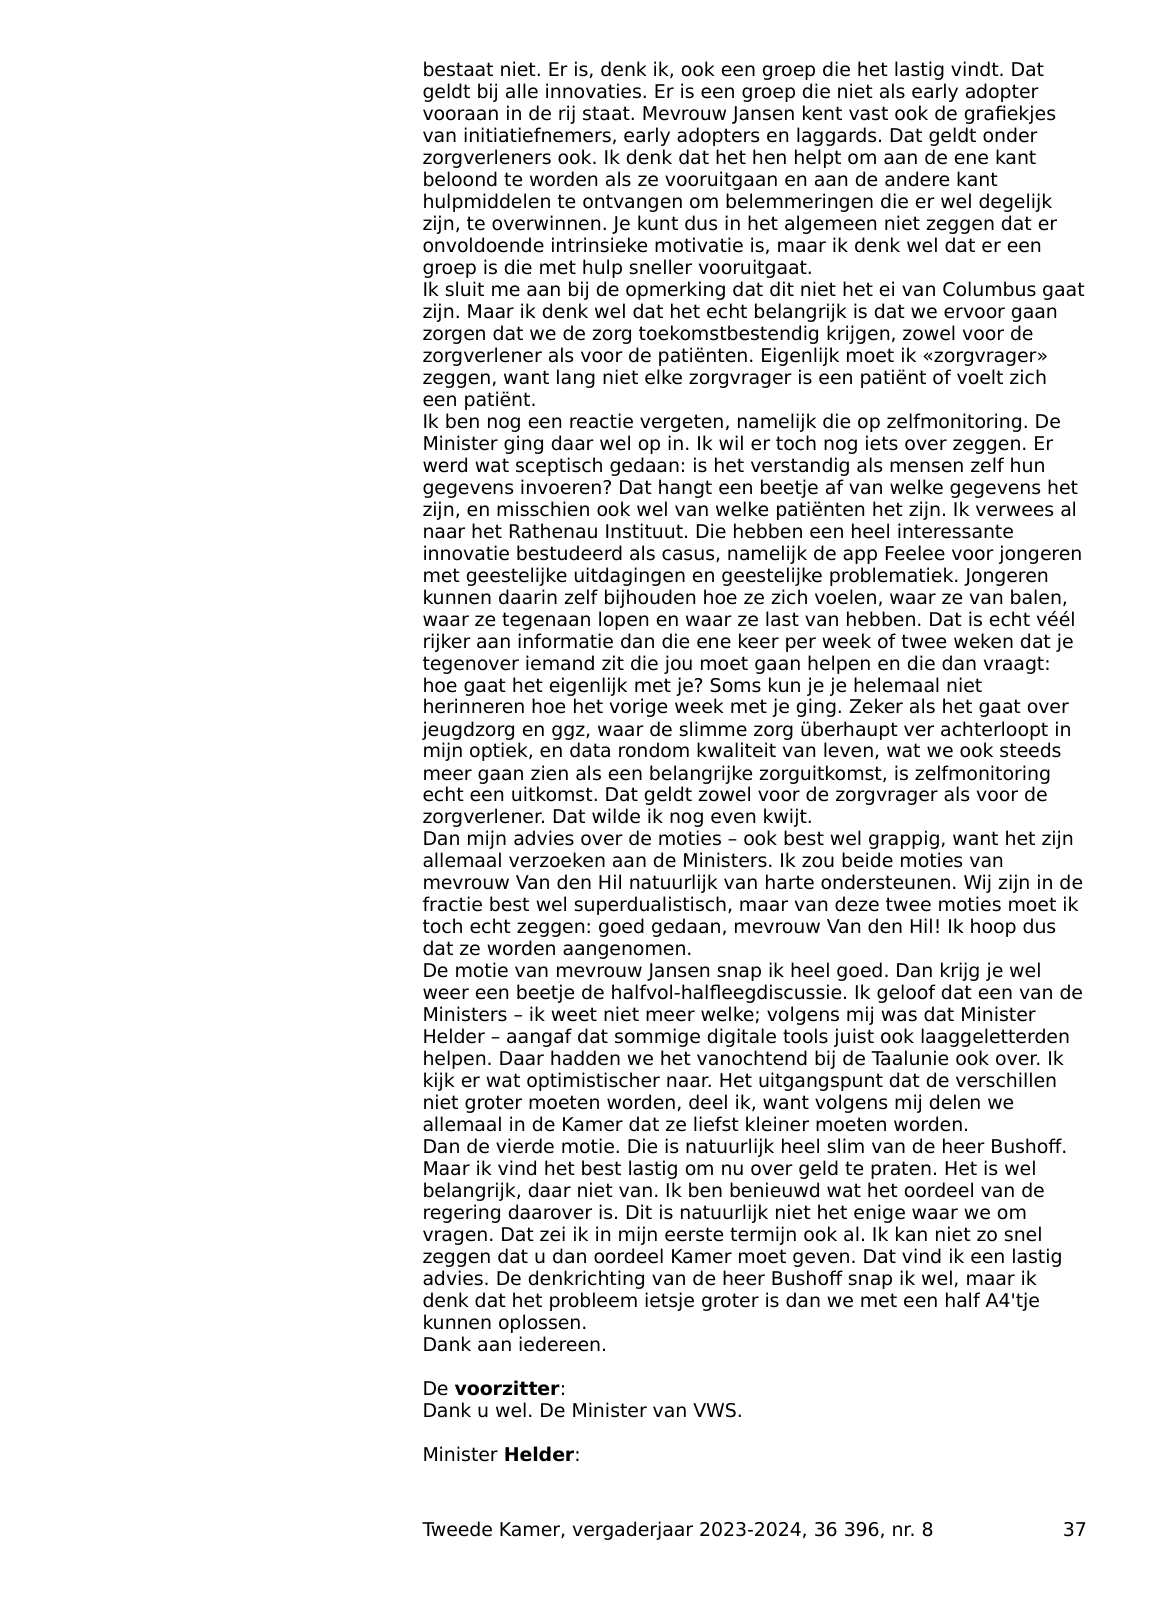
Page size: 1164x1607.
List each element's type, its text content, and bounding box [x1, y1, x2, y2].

text Minister Helder: [422, 1444, 1087, 1466]
text De motie van mevrouw Jansen snap ik heel goed. Dan krijg je wel weer een beetje de halfvol-halfleegdiscussie. Ik geloof dat een van de Ministers – ik weet niet meer welke; volgens mij was dat Minister Helder – aangaf dat sommige digitale tools juist ook laaggeletterden helpen. Daar hadden we het vanochtend bij de Taalunie ook over. Ik kijk er wat optimistischer naar. Het uitgangspunt dat de verschillen niet groter moeten worden, deel ik, want volgens mij delen we allemaal in de Kamer dat ze liefst kleiner moeten worden. [422, 960, 1087, 1136]
text Dank u wel. De Minister van VWS. [422, 1400, 1087, 1422]
text Ik sluit me aan bij de opmerking dat dit niet het ei van Columbus gaat zijn. Maar ik denk wel dat het echt belangrijk is dat we ervoor gaan zorgen dat we de zorg toekomstbestendig krijgen, zowel voor de zorgverlener als voor de patiënten. Eigenlijk moet ik «zorgvrager» zeggen, want lang niet elke zorgvrager is een patiënt of voelt zich een patiënt. [422, 279, 1087, 411]
text Ik ben nog een reactie vergeten, namelijk die op zelfmonitoring. De Minister ging daar wel op in. Ik wil er toch nog iets over zeggen. Er werd wat sceptisch gedaan: is het verstandig als mensen zelf hun gegevens invoeren? Dat hangt een beetje af van welke gegevens het zijn, en misschien ook wel van welke patiënten het zijn. Ik verwees al naar het Rathenau Instituut. Die hebben een heel interessante innovatie bestudeerd als casus, namelijk de app Feelee voor jongeren met geestelijke uitdagingen en geestelijke problematiek. Jongeren kunnen daarin zelf bijhouden hoe ze zich voelen, waar ze van balen, waar ze tegenaan lopen en waar ze last van hebben. Dat is echt véél rijker aan informatie dan die ene keer per week of twee weken dat je tegenover iemand zit die jou moet gaan helpen en die dan vraagt: hoe gaat het eigenlijk met je? Soms kun je je helemaal niet herinneren hoe het vorige week met je ging. Zeker als het gaat over jeugdzorg en ggz, waar de slimme zorg überhaupt ver achterloopt in mijn optiek, en data rondom kwaliteit van leven, wat we ook steeds meer gaan zien als een belangrijke zorguitkomst, is zelfmonitoring echt een uitkomst. Dat geldt zowel voor de zorgvrager als voor de zorgverlener. Dat wilde ik nog even kwijt. [422, 411, 1087, 828]
text Dan mijn advies over de moties – ook best wel grappig, want het zijn allemaal verzoeken aan de Ministers. Ik zou beide moties van mevrouw Van den Hil natuurlijk van harte ondersteunen. Wij zijn in de fractie best wel superdualistisch, maar van deze twee moties moet ik toch echt zeggen: goed gedaan, mevrouw Van den Hil! Ik hoop dus dat ze worden aangenomen. [422, 828, 1087, 960]
text Dank aan iedereen. [422, 1334, 1087, 1356]
text Dan de vierde motie. Die is natuurlijk heel slim van de heer Bushoff. Maar ik vind het best lastig om nu over geld te praten. Het is wel belangrijk, daar niet van. Ik ben benieuwd wat het oordeel van de regering daarover is. Dit is natuurlijk niet het enige waar we om vragen. Dat zei ik in mijn eerste termijn ook al. Ik kan niet zo snel zeggen dat u dan oordeel Kamer moet geven. Dat vind ik een lastig advies. De denkrichting van de heer Bushoff snap ik wel, maar ik denk dat het probleem ietsje groter is dan we met een half A4'tje kunnen oplossen. [422, 1136, 1087, 1334]
text De voorzitter: [422, 1378, 1087, 1400]
text bestaat niet. Er is, denk ik, ook een groep die het lastig vindt. Dat geldt bij alle innovaties. Er is een groep die niet als early adopter vooraan in de rij staat. Mevrouw Jansen kent vast ook de grafiekjes van initiatiefnemers, early adopters en laggards. Dat geldt onder zorgverleners ook. Ik denk dat het hen helpt om aan de ene kant beloond te worden als ze vooruitgaan en aan de andere kant hulpmiddelen te ontvangen om belemmeringen die er wel degelijk zijn, te overwinnen. Je kunt dus in het algemeen niet zeggen dat er onvoldoende intrinsieke motivatie is, maar ik denk wel dat er een groep is die met hulp sneller vooruitgaat. [422, 59, 1087, 279]
